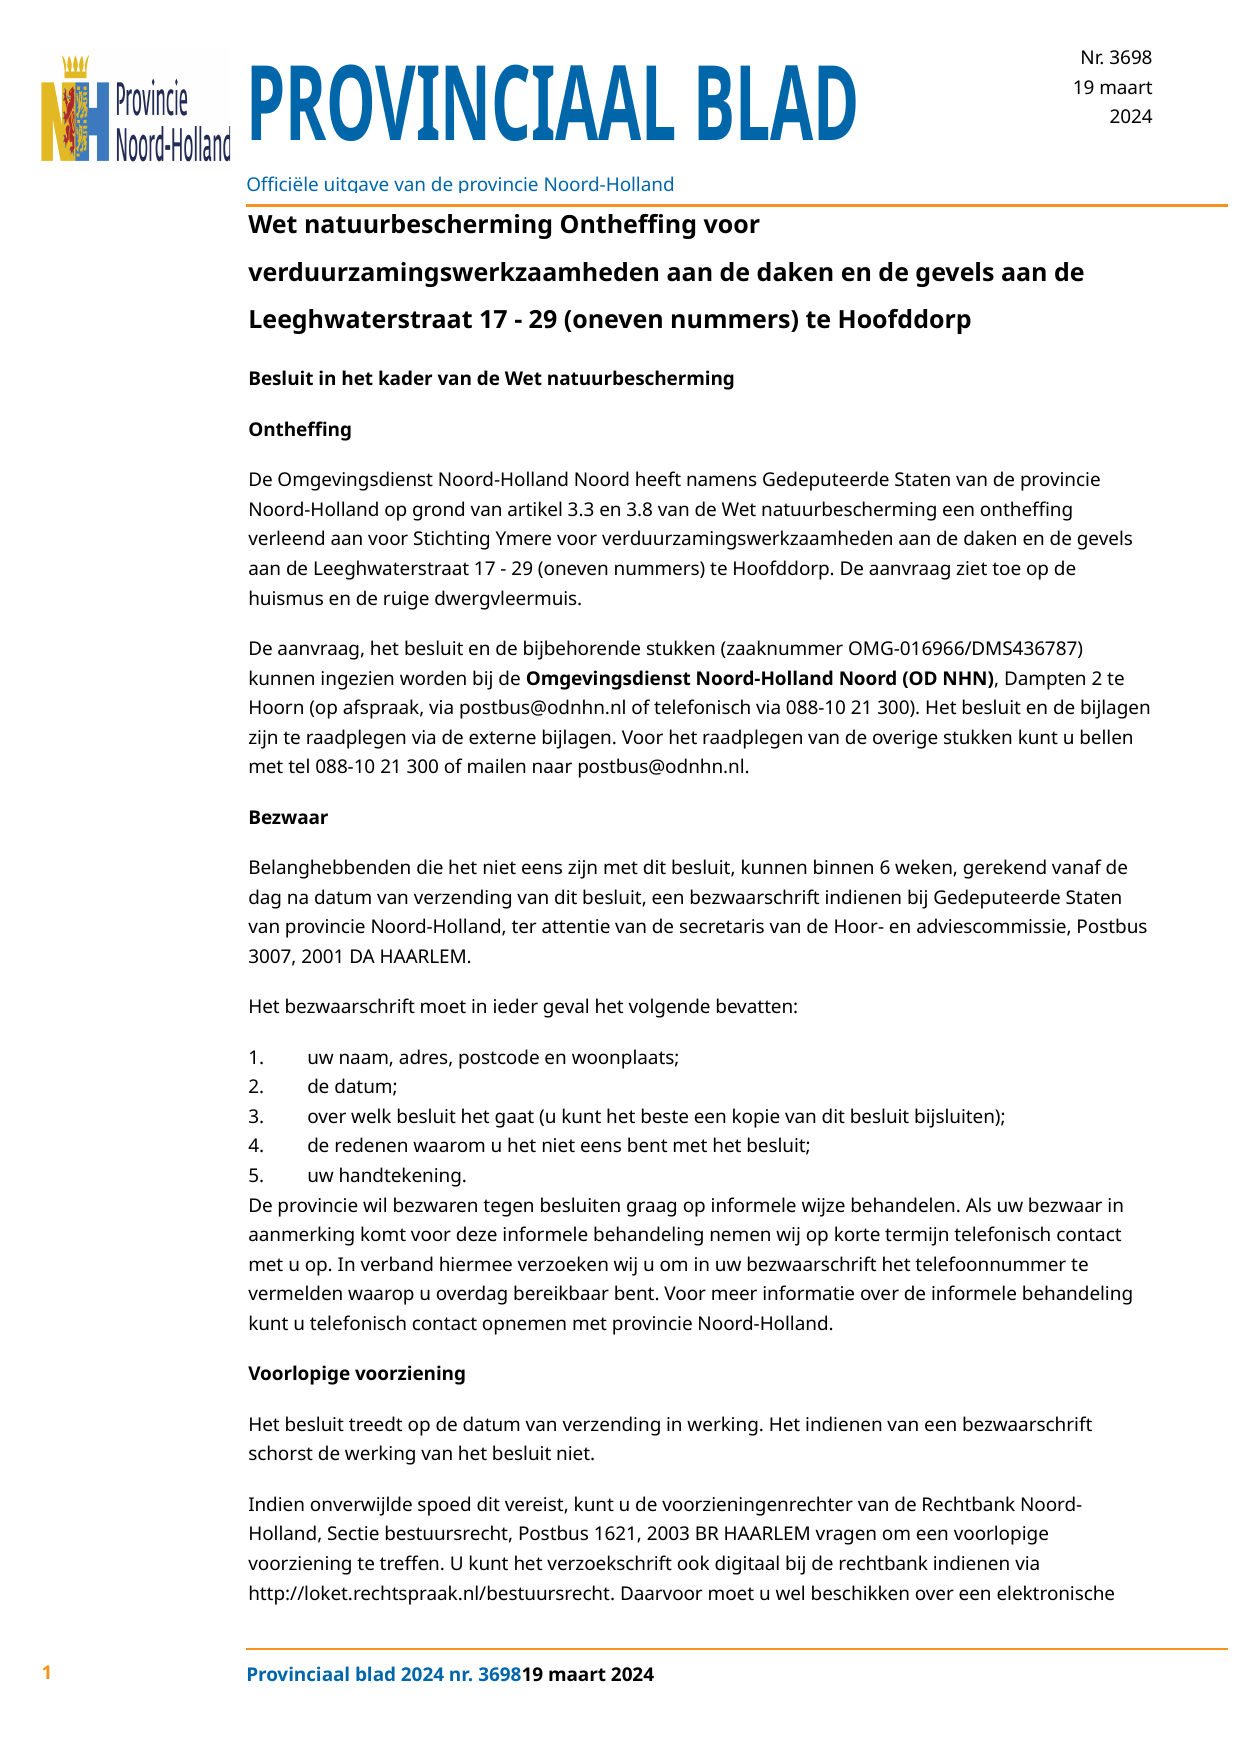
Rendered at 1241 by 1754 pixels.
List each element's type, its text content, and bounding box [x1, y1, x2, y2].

text Bezwaar [248, 804, 1152, 829]
text Het besluit treedt op de datum van verzending in werking. Het indienen van een bezwaarschrift schorst de werking van het besluit niet. [248, 1411, 1152, 1466]
text Wet natuurbescherming Ontheffing voor verduurzamingswerkzaamheden aan de daken en de gevels aan de Leeghwaterstraat 17 - 29 (oneven nummers) te Hoofddorp [248, 207, 1152, 336]
list de redenen waarom u het niet eens bent met het besluit; [248, 1133, 1152, 1158]
text De aanvraag, het besluit en de bijbehorende stukken (zaaknummer OMG-016966/DMS436787) kunnen ingezien worden bij de Omgevingsdienst Noord-Holland Noord (OD NHN), Dampten 2 te Hoorn (op afspraak, via postbus@odnhn.nl of telefonisch via 088-10 21 300). Het besluit en de bijlagen zijn te raadplegen via de externe bijlagen. Voor het raadplegen van de overige stukken kunt u bellen met tel 088-10 21 300 of mailen naar postbus@odnhn.nl. [248, 635, 1152, 779]
text Het bezwaarschrift moet in ieder geval het volgende bevatten: [248, 993, 1152, 1019]
text Belanghebbenden die het niet eens zijn met dit besluit, kunnen binnen 6 weken, gerekend vanaf de dag na datum van verzending van dit besluit, een bezwaarschrift indienen bij Gedeputeerde Staten van provincie Noord-Holland, ter attentie van de secretaris van de Hoor- en adviescommissie, Postbus 3007, 2001 DA HAARLEM. [248, 854, 1152, 969]
text De provincie wil bezwaren tegen besluiten graag op informele wijze behandelen. Als uw bezwaar in aanmerking komt voor deze informele behandeling nemen wij op korte termijn telefonisch contact met u op. In verband hiermee verzoeken wij u om in uw bezwaarschrift het telefoonnummer te vermelden waarop u overdag bereikbaar bent. Voor meer informatie over de informele behandeling kunt u telefonisch contact opnemen met provincie Noord-Holland. [248, 1192, 1152, 1336]
text Voorlopige voorziening [248, 1361, 1152, 1386]
text Indien onverwijlde spoed dit vereist, kunt u de voorzieningenrechter van de Rechtbank Noord-Holland, Sectie bestuursrecht, Postbus 1621, 2003 BR HAARLEM vragen om een voorlopige voorziening te treffen. U kunt het verzoekschrift ook digitaal bij de rechtbank indienen via http://loket.rechtspraak.nl/bestuursrecht. Daarvoor moet u wel beschikken over een elektronische [248, 1491, 1152, 1605]
list uw handtekening. [248, 1162, 1152, 1188]
text Ontheffing [248, 416, 1152, 442]
list de datum; [248, 1073, 1152, 1099]
text De Omgevingsdienst Noord-Holland Noord heeft namens Gedeputeerde Staten van de provincie Noord-Holland op grond van artikel 3.3 en 3.8 van de Wet natuurbescherming een ontheffing verleend aan voor Stichting Ymere voor verduurzamingswerkzaamheden aan de daken en de gevels aan de Leeghwaterstraat 17 - 29 (oneven nummers) te Hoofddorp. De aanvraag ziet toe op de huismus en de ruige dwergvleermuis. [248, 466, 1152, 610]
picture [41, 47, 231, 172]
text Besluit in het kader van de Wet natuurbescherming [248, 366, 1152, 391]
list uw naam, adres, postcode en woonplaats; [248, 1044, 1152, 1069]
list over welk besluit het gaat (u kunt het beste een kopie van dit besluit bijsluiten); [248, 1103, 1152, 1129]
